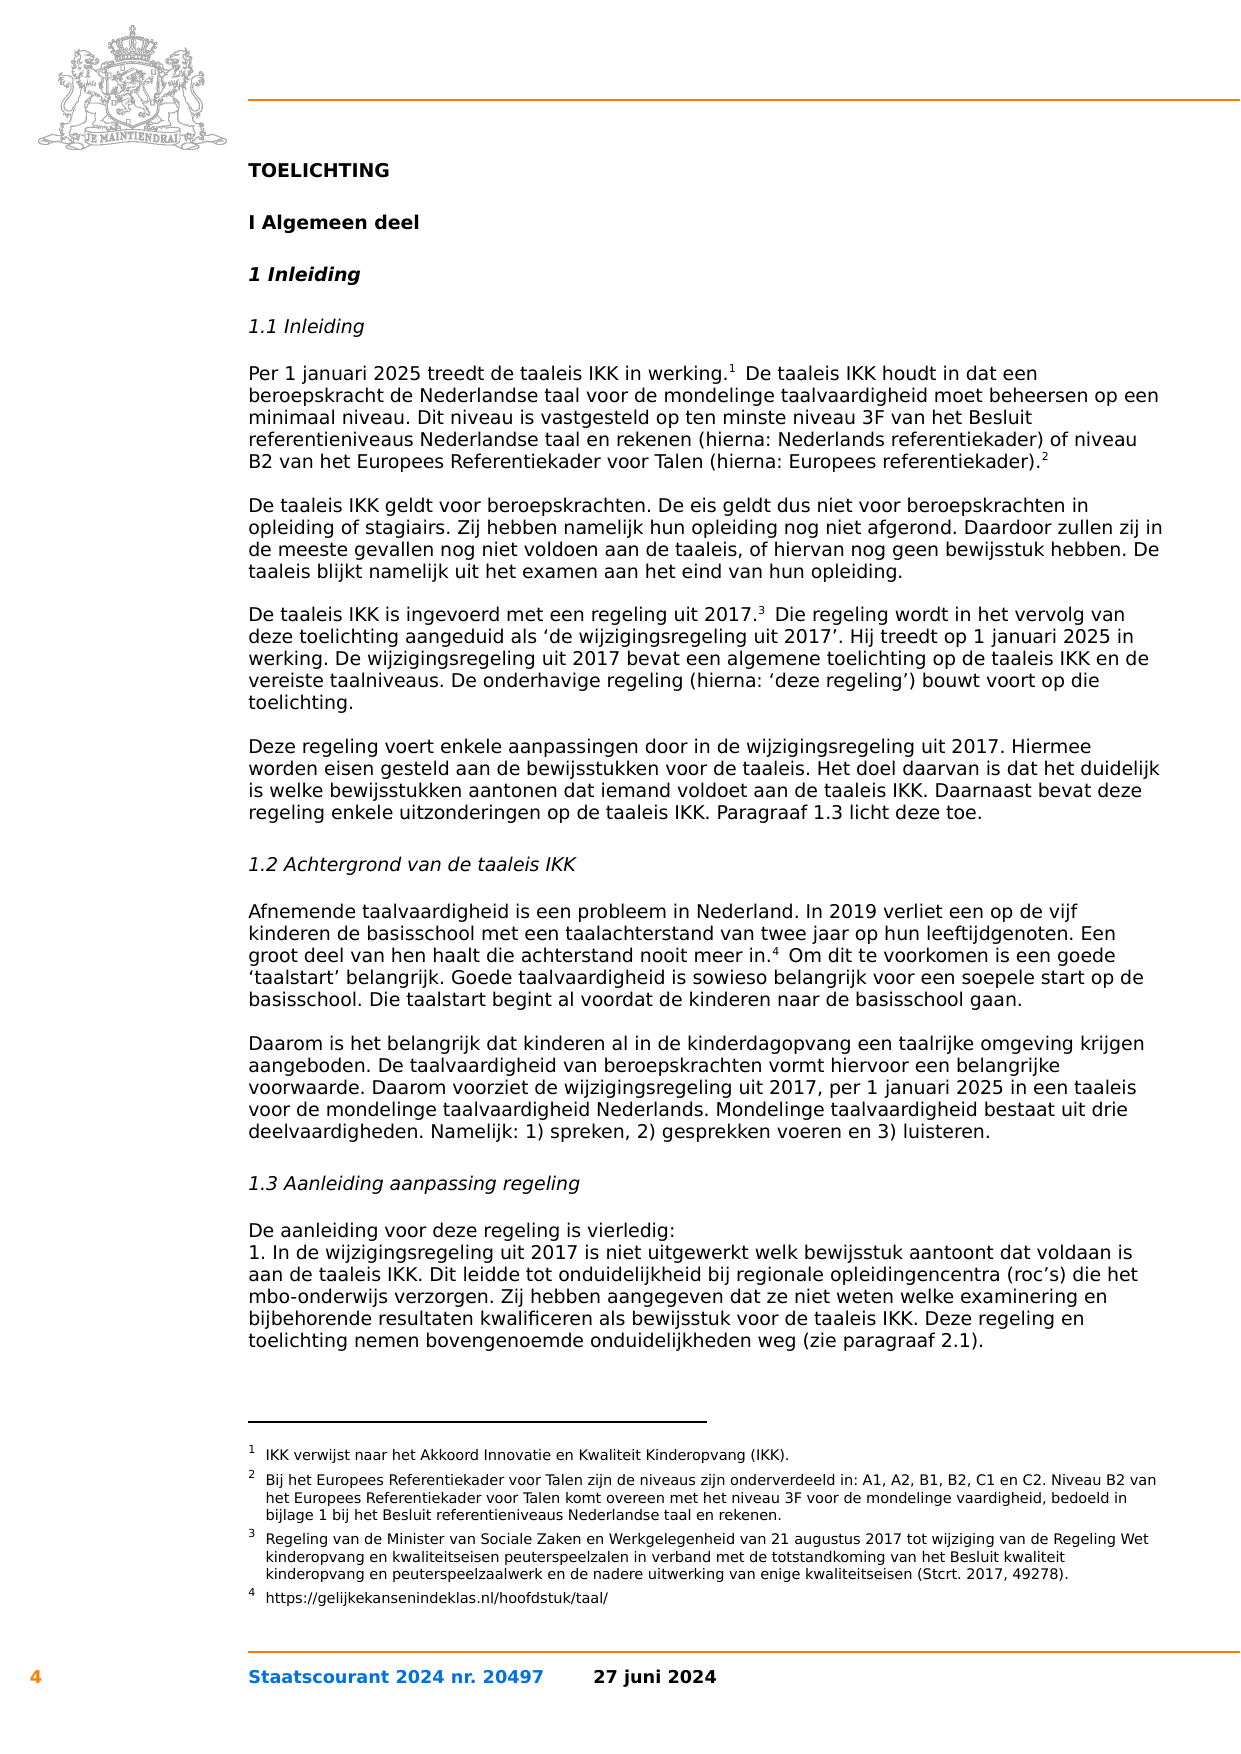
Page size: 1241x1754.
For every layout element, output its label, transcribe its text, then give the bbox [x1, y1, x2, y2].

text De taaleis IKK geldt voor beroepskrachten. De eis geldt dus niet voor beroepskrachten in opleiding of stagiairs. Zij hebben namelijk hun opleiding nog niet afgerond. Daardoor zullen zij in de meeste gevallen nog niet voldoen aan de taaleis, of hiervan nog geen bewijsstuk hebben. De taaleis blijkt namelijk uit het examen aan het eind van hun opleiding. [248, 494, 1163, 582]
text Per 1 januari 2025 treedt de taaleis IKK in werking. De taaleis IKK houdt in dat een beroepskracht de Nederlandse taal voor de mondelinge taalvaardigheid moet beheersen op een minimaal niveau. Dit niveau is vastgesteld op ten minste niveau 3F van het Besluit referentieniveaus Nederlandse taal en rekenen (hierna: Nederlands referentiekader) of niveau B2 van het Europees Referentiekader voor Talen (hierna: Europees referentiekader). [248, 363, 1163, 473]
subtitle 1.1 Inleiding [248, 316, 1163, 338]
text Afnemende taalvaardigheid is een probleem in Nederland. In 2019 verliet een op de vijf kinderen de basisschool met een taalachterstand van twee jaar op hun leeftijdgenoten. Een groot deel van hen haalt die achterstand nooit meer in. Om dit te voorkomen is een goede ‘taalstart’ belangrijk. Goede taalvaardigheid is sowieso belangrijk voor een soepele start op de basisschool. Die taalstart begint al voordat de kinderen naar de basisschool gaan. [248, 901, 1163, 1011]
text IKK verwijst naar het Akkoord Innovatie en Kwaliteit Kinderopvang (IKK). [248, 1443, 1163, 1465]
text De taaleis IKK is ingevoerd met een regeling uit 2017. Die regeling wordt in het vervolg van deze toelichting aangeduid als ‘de wijzigingsregeling uit 2017’. Hij treedt op 1 januari 2025 in werking. De wijzigingsregeling uit 2017 bevat een algemene toelichting op de taaleis IKK en de vereiste taalniveaus. De onderhavige regeling (hierna: ‘deze regeling’) bouwt voort op die toelichting. [248, 604, 1163, 714]
text De aanleiding voor deze regeling is vierledig: [248, 1220, 1163, 1242]
subtitle I Algemeen deel [248, 212, 1163, 234]
picture [38, 25, 227, 150]
text Bij het Europees Referentiekader voor Talen zijn de niveaus zijn onderverdeeld in: A1, A2, B1, B2, C1 en C2. Niveau B2 van het Europees Referentiekader voor Talen komt overeen met het niveau 3F voor de mondelinge vaardigheid, bedoeld in bijlage 1 bij het Besluit referentieniveaus Nederlandse taal en rekenen. [248, 1468, 1163, 1524]
text Daarom is het belangrijk dat kinderen al in de kinderdagopvang een taalrijke omgeving krijgen aangeboden. De taalvaardigheid van beroepskrachten vormt hiervoor een belangrijke voorwaarde. Daarom voorziet de wijzigingsregeling uit 2017, per 1 januari 2025 in een taaleis voor de mondelinge taalvaardigheid Nederlands. Mondelinge taalvaardigheid bestaat uit drie deelvaardigheden. Namelijk: 1) spreken, 2) gesprekken voeren en 3) luisteren. [248, 1033, 1163, 1143]
subtitle TOELICHTING [248, 160, 1163, 182]
text 1. In de wijzigingsregeling uit 2017 is niet uitgewerkt welk bewijsstuk aantoont dat voldaan is aan de taaleis IKK. Dit leidde tot onduidelijkheid bij regionale opleidingencentra (roc’s) die het mbo-onderwijs verzorgen. Zij hebben aangegeven dat ze niet weten welke examinering en bijbehorende resultaten kwalificeren als bewijsstuk voor de taaleis IKK. Deze regeling en toelichting nemen bovengenoemde onduidelijkheden weg (zie paragraaf 2.1). [248, 1242, 1163, 1352]
text Regeling van de Minister van Sociale Zaken en Werkgelegenheid van 21 augustus 2017 tot wijziging van de Regeling Wet kinderopvang en kwaliteitseisen peuterspeelzalen in verband met de totstandkoming van het Besluit kwaliteit kinderopvang en peuterspeelzaalwerk en de nadere uitwerking van enige kwaliteitseisen (Stcrt. 2017, 49278). [248, 1527, 1163, 1583]
subtitle 1.3 Aanleiding aanpassing regeling [248, 1173, 1163, 1195]
text Deze regeling voert enkele aanpassingen door in de wijzigingsregeling uit 2017. Hiermee worden eisen gesteld aan de bewijsstukken voor de taaleis. Het doel daarvan is dat het duidelijk is welke bewijsstukken aantonen dat iemand voldoet aan de taaleis IKK. Daarnaast bevat deze regeling enkele uitzonderingen op de taaleis IKK. Paragraaf 1.3 licht deze toe. [248, 736, 1163, 824]
subtitle 1 Inleiding [248, 264, 1163, 286]
subtitle 1.2 Achtergrond van de taaleis IKK [248, 854, 1163, 876]
text https://gelijkekansenindeklas.nl/hoofdstuk/taal/ [248, 1586, 1163, 1608]
